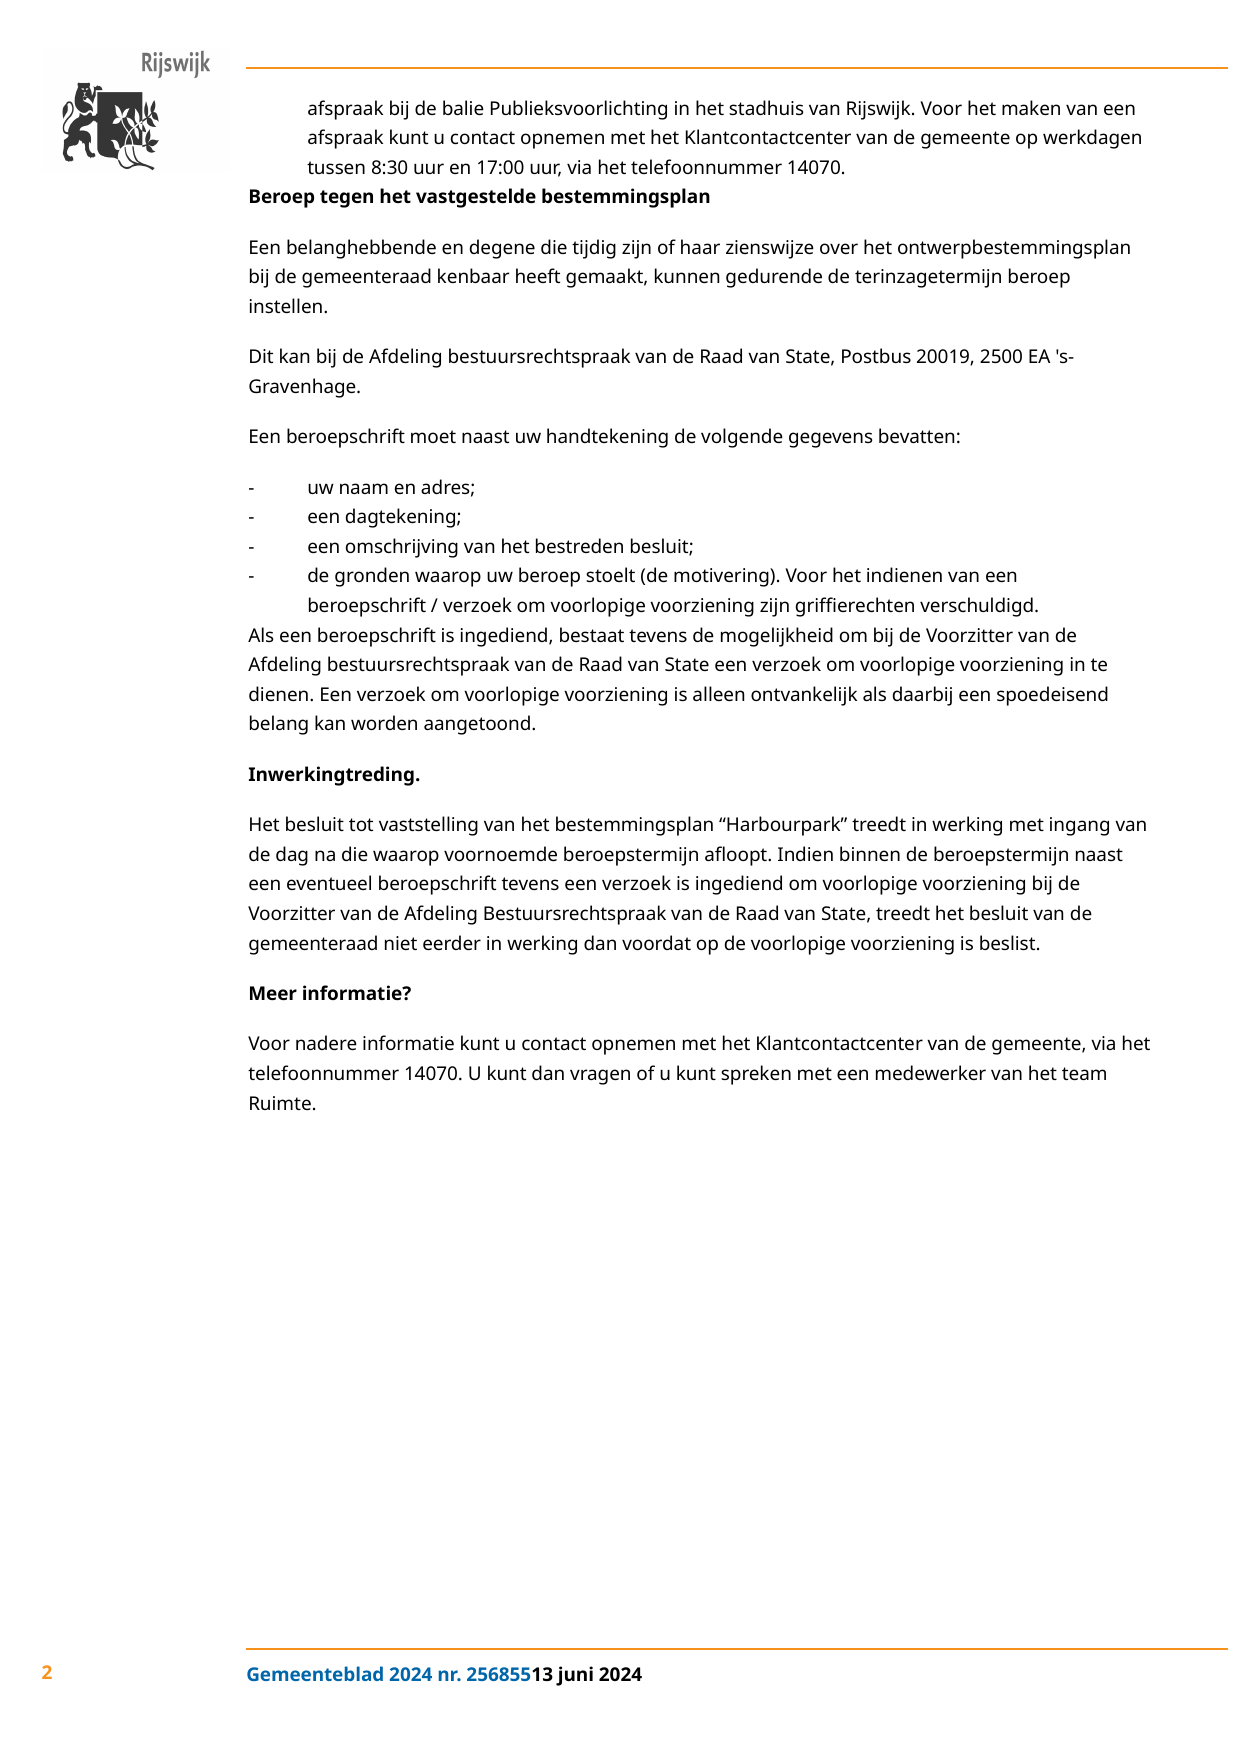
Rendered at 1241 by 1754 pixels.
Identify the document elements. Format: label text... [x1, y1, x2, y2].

list een omschrijving van het bestreden besluit; [248, 533, 1152, 559]
list de gronden waarop uw beroep stoelt (de motivering). Voor het indienen van een beroepschrift / verzoek om voorlopige voorziening zijn griffierechten verschuldigd. [248, 563, 1152, 618]
list afspraak bij de balie Publieksvoorlichting in het stadhuis van Rijswijk. Voor het maken van een afspraak kunt u contact opnemen met het Klantcontactcenter van de gemeente op werkdagen tussen 8:30 uur en 17:00 uur, via het telefoonnummer 14070. [248, 95, 1152, 180]
text Voor nadere informatie kunt u contact opnemen met het Klantcontactcenter van de gemeente, via het telefoonnummer 14070. U kunt dan vragen of u kunt spreken met een medewerker van het team Ruimte. [248, 1031, 1152, 1116]
text Het besluit tot vaststelling van het bestemmingsplan “Harbourpark” treedt in werking met ingang van de dag na die waarop voornoemde beroepstermijn afloopt. Indien binnen de beroepstermijn naast een eventueel beroepschrift tevens een verzoek is ingediend om voorlopige voorziening bij de Voorzitter van de Afdeling Bestuursrechtspraak van de Raad van State, treedt het besluit van de gemeenteraad niet eerder in werking dan voordat op de voorlopige voorziening is beslist. [248, 811, 1152, 956]
text Als een beroepschrift is ingediend, bestaat tevens de mogelijkheid om bij de Voorzitter van de Afdeling bestuursrechtspraak van de Raad van State een verzoek om voorlopige voorziening in te dienen. Een verzoek om voorlopige voorziening is alleen ontvankelijk als daarbij een spoedeisend belang kan worden aangetoond. [248, 622, 1152, 736]
picture [41, 47, 231, 172]
text Een beroepschrift moet naast uw handtekening de volgende gegevens bevatten: [248, 423, 1152, 449]
list een dagtekening; [248, 503, 1152, 529]
text Meer informatie? [248, 980, 1152, 1006]
text Beroep tegen het vastgestelde bestemmingsplan [248, 183, 1152, 209]
text Dit kan bij de Afdeling bestuursrechtspraak van de Raad van State, Postbus 20019, 2500 EA 's-Gravenhage. [248, 343, 1152, 399]
text Een belanghebbende en degene die tijdig zijn of haar zienswijze over het ontwerpbestemmingsplan bij de gemeenteraad kenbaar heeft gemaakt, kunnen gedurende de terinzagetermijn beroep instellen. [248, 234, 1152, 319]
text Inwerkingtreding. [248, 761, 1152, 787]
list uw naam en adres; [248, 474, 1152, 500]
